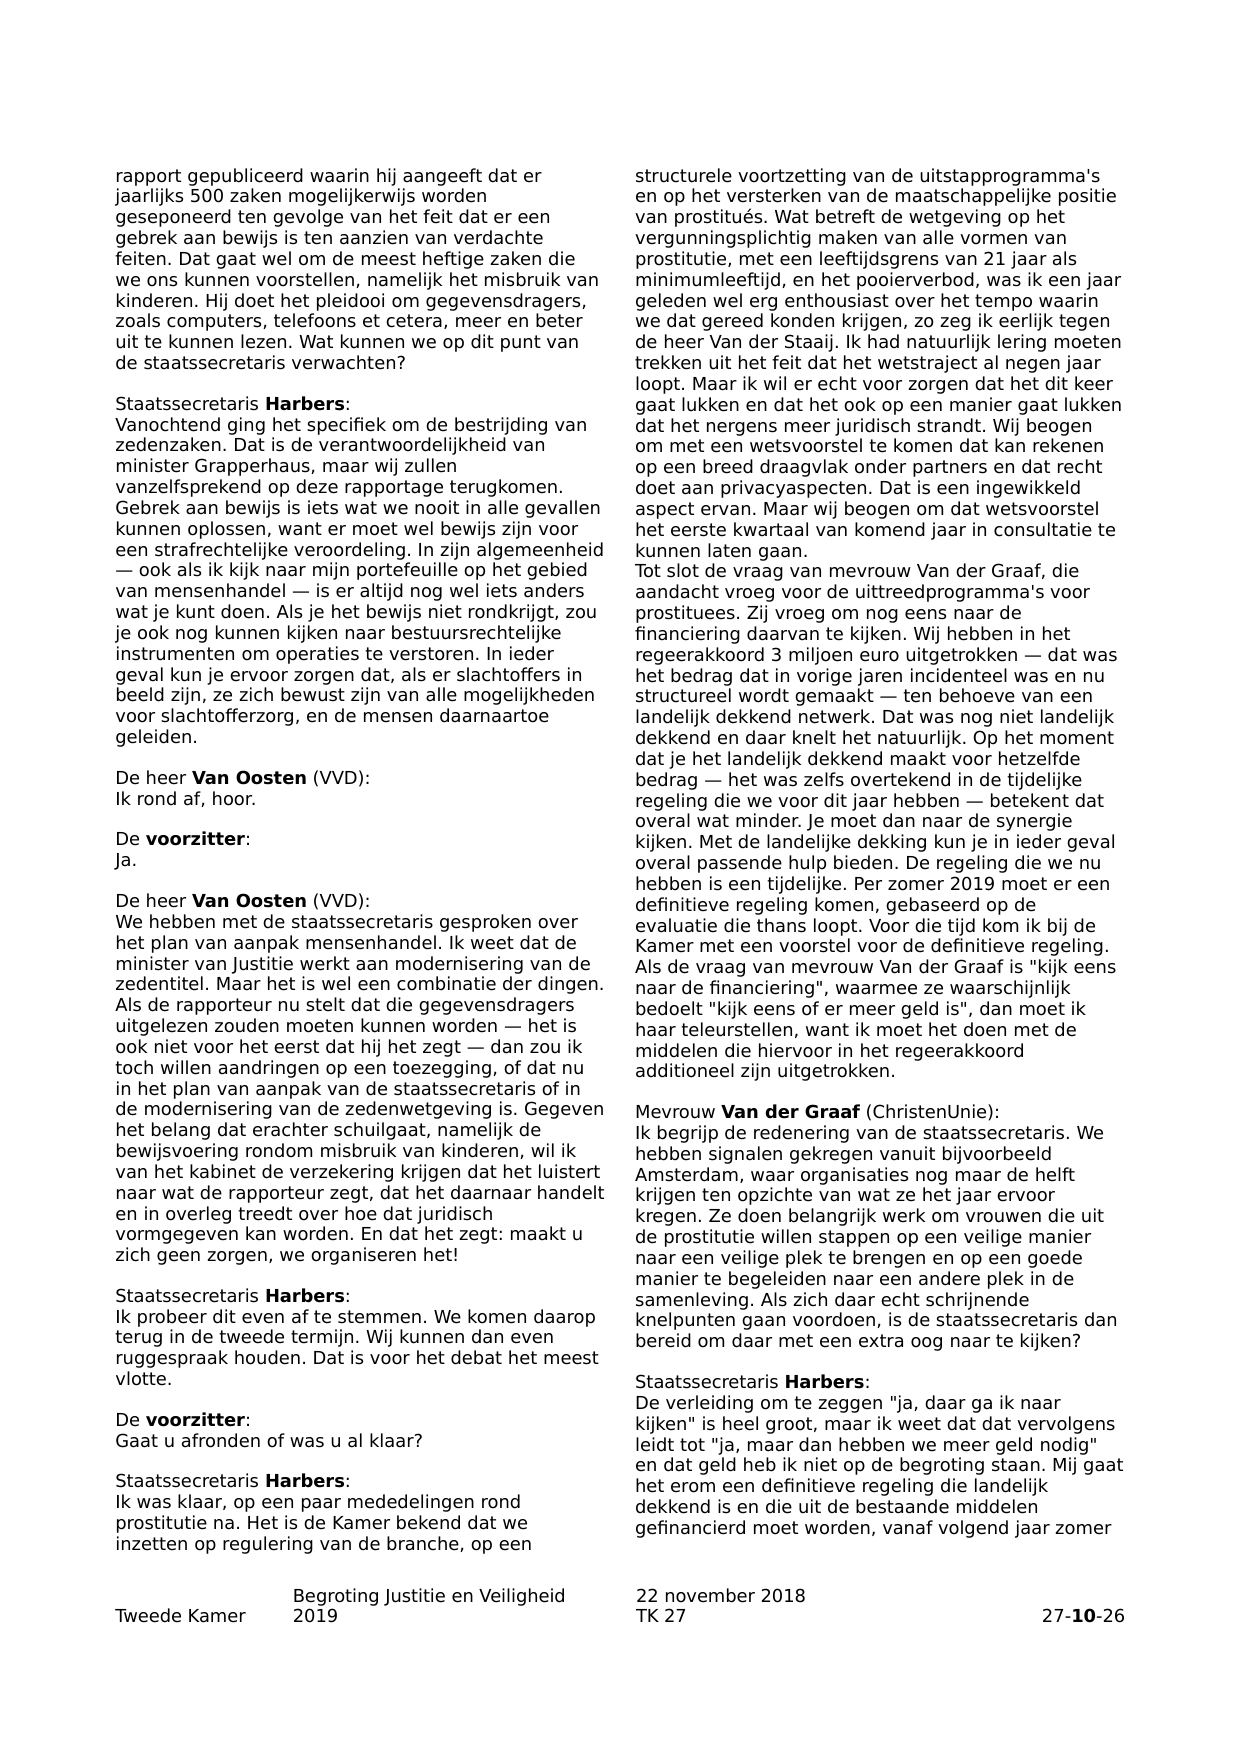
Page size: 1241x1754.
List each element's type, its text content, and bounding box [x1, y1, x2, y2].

text De voorzitter: [115, 1410, 605, 1431]
text Staatssecretaris Harbers: [115, 1286, 605, 1306]
text Ik rond af, hoor. [115, 788, 605, 809]
text Staatssecretaris Harbers: [115, 1471, 605, 1492]
text Ik begrijp de redenering van de staatssecretaris. We hebben signalen gekregen vanuit bijvoorbeeld Amsterdam, waar organisaties nog maar de helft krijgen ten opzichte van wat ze het jaar ervoor kregen. Ze doen belangrijk werk om vrouwen die uit de prostitutie willen stappen op een veilige manier naar een veilige plek te brengen en op een goede manier te begeleiden naar een andere plek in de samenleving. Als zich daar echt schrijnende knelpunten gaan voordoen, is de staatssecretaris dan bereid om daar met een extra oog naar te kijken? [635, 1123, 1125, 1352]
text Vanochtend ging het specifiek om de bestrijding van zedenzaken. Dat is de verantwoordelijkheid van minister Grapperhaus, maar wij zullen vanzelfsprekend op deze rapportage terugkomen. Gebrek aan bewijs is iets wat we nooit in alle gevallen kunnen oplossen, want er moet wel bewijs zijn voor een strafrechtelijke veroordeling. In zijn algemeenheid — ook als ik kijk naar mijn portefeuille op het gebied van mensenhandel — is er altijd nog wel iets anders wat je kunt doen. Als je het bewijs niet rondkrijgt, zou je ook nog kunnen kijken naar bestuursrechtelijke instrumenten om operaties te verstoren. In ieder geval kun je ervoor zorgen dat, als er slachtoffers in beeld zijn, ze zich bewust zijn van alle mogelijkheden voor slachtofferzorg, en de mensen daarnaartoe geleiden. [115, 414, 605, 748]
text De verleiding om te zeggen "ja, daar ga ik naar kijken" is heel groot, maar ik weet dat dat vervolgens leidt tot "ja, maar dan hebben we meer geld nodig" en dat geld heb ik niet op de begroting staan. Mij gaat het erom een definitieve regeling die landelijk dekkend is en die uit de bestaande middelen gefinancierd moet worden, vanaf volgend jaar zomer [635, 1393, 1125, 1538]
text Staatssecretaris Harbers: [635, 1372, 1125, 1393]
text De voorzitter: [115, 829, 605, 850]
text Mevrouw Van der Graaf (ChristenUnie): [635, 1102, 1125, 1123]
text De heer Van Oosten (VVD): [115, 891, 605, 912]
text We hebben met de staatssecretaris gesproken over het plan van aanpak mensenhandel. Ik weet dat de minister van Justitie werkt aan modernisering van de zedentitel. Maar het is wel een combinatie der dingen. Als de rapporteur nu stelt dat die gegevensdragers uitgelezen zouden moeten kunnen worden — het is ook niet voor het eerst dat hij het zegt — dan zou ik toch willen aandringen op een toezegging, of dat nu in het plan van aanpak van de staatssecretaris of in de modernisering van de zedenwetgeving is. Gegeven het belang dat erachter schuilgaat, namelijk de bewijsvoering rondom misbruik van kinderen, wil ik van het kabinet de verzekering krijgen dat het luistert naar wat de rapporteur zegt, dat het daarnaar handelt en in overleg treedt over hoe dat juridisch vormgegeven kan worden. En dat het zegt: maakt u zich geen zorgen, we organiseren het! [115, 912, 605, 1266]
text rapport gepubliceerd waarin hij aangeeft dat er jaarlijks 500 zaken mogelijkerwijs worden geseponeerd ten gevolge van het feit dat er een gebrek aan bewijs is ten aanzien van verdachte feiten. Dat gaat wel om de meest heftige zaken die we ons kunnen voorstellen, namelijk het misbruik van kinderen. Hij doet het pleidooi om gegevensdragers, zoals computers, telefoons et cetera, meer en beter uit te kunnen lezen. Wat kunnen we op dit punt van de staatssecretaris verwachten? [115, 165, 605, 374]
text structurele voortzetting van de uitstapprogramma's en op het versterken van de maatschappelijke positie van prostitués. Wat betreft de wetgeving op het vergunningsplichtig maken van alle vormen van prostitutie, met een leeftijdsgrens van 21 jaar als minimumleeftijd, en het pooierverbod, was ik een jaar geleden wel erg enthousiast over het tempo waarin we dat gereed konden krijgen, zo zeg ik eerlijk tegen de heer Van der Staaij. Ik had natuurlijk lering moeten trekken uit het feit dat het wetstraject al negen jaar loopt. Maar ik wil er echt voor zorgen dat het dit keer gaat lukken en dat het ook op een manier gaat lukken dat het nergens meer juridisch strandt. Wij beogen om met een wetsvoorstel te komen dat kan rekenen op een breed draagvlak onder partners en dat recht doet aan privacyaspecten. Dat is een ingewikkeld aspect ervan. Maar wij beogen om dat wetsvoorstel het eerste kwartaal van komend jaar in consultatie te kunnen laten gaan. [635, 165, 1125, 561]
text Gaat u afronden of was u al klaar? [115, 1431, 605, 1451]
text Ja. [115, 850, 605, 871]
text Tot slot de vraag van mevrouw Van der Graaf, die aandacht vroeg voor de uittreedprogramma's voor prostituees. Zij vroeg om nog eens naar de financiering daarvan te kijken. Wij hebben in het regeerakkoord 3 miljoen euro uitgetrokken — dat was het bedrag dat in vorige jaren incidenteel was en nu structureel wordt gemaakt — ten behoeve van een landelijk dekkend netwerk. Dat was nog niet landelijk dekkend en daar knelt het natuurlijk. Op het moment dat je het landelijk dekkend maakt voor hetzelfde bedrag — het was zelfs overtekend in de tijdelijke regeling die we voor dit jaar hebben — betekent dat overal wat minder. Je moet dan naar de synergie kijken. Met de landelijke dekking kun je in ieder geval overal passende hulp bieden. De regeling die we nu hebben is een tijdelijke. Per zomer 2019 moet er een definitieve regeling komen, gebaseerd op de evaluatie die thans loopt. Voor die tijd kom ik bij de Kamer met een voorstel voor de definitieve regeling. Als de vraag van mevrouw Van der Graaf is "kijk eens naar de financiering", waarmee ze waarschijnlijk bedoelt "kijk eens of er meer geld is", dan moet ik haar teleurstellen, want ik moet het doen met de middelen die hiervoor in het regeerakkoord additioneel zijn uitgetrokken. [635, 561, 1125, 1082]
text De heer Van Oosten (VVD): [115, 768, 605, 788]
text Ik was klaar, op een paar mededelingen rond prostitutie na. Het is de Kamer bekend dat we inzetten op regulering van de branche, op een [115, 1492, 605, 1554]
text Staatssecretaris Harbers: [115, 394, 605, 414]
text Ik probeer dit even af te stemmen. We komen daarop terug in de tweede termijn. Wij kunnen dan even ruggespraak houden. Dat is voor het debat het meest vlotte. [115, 1306, 605, 1390]
